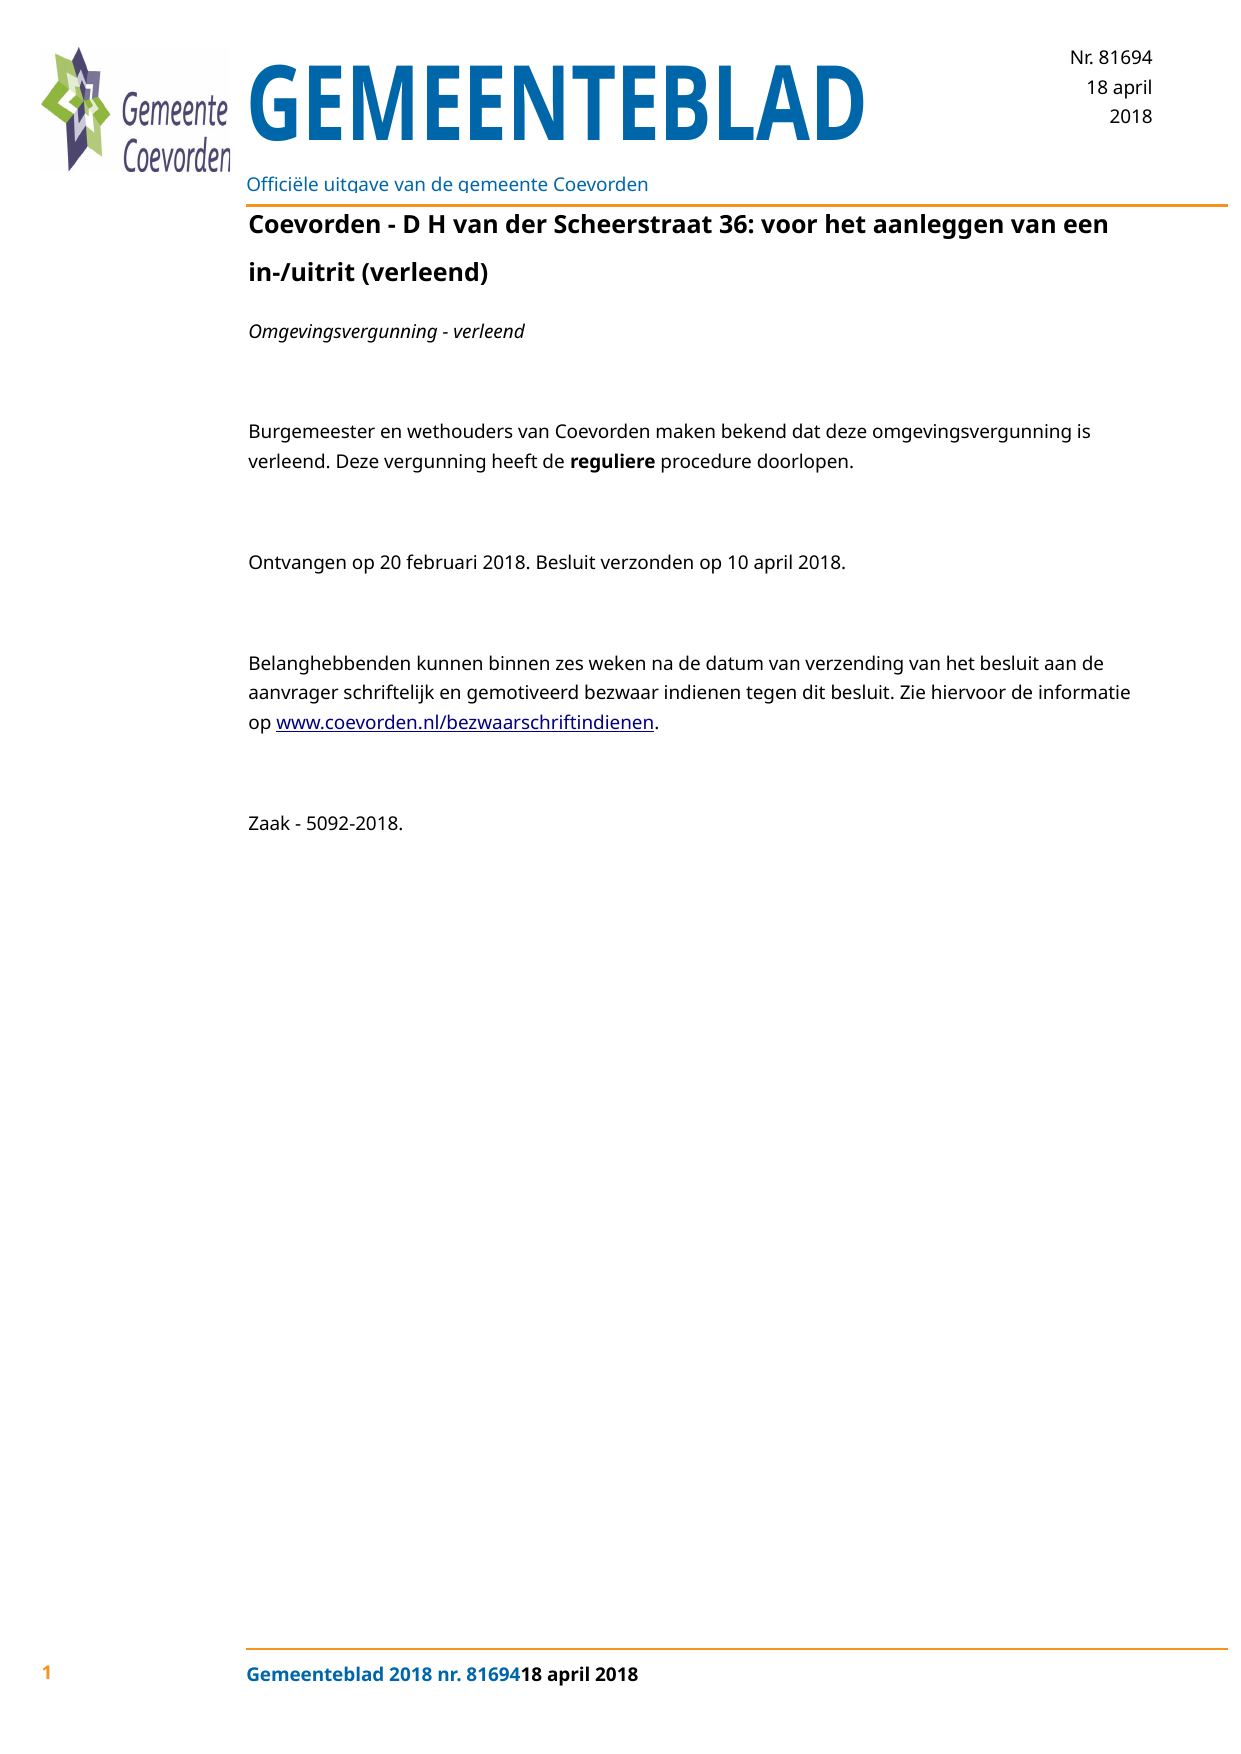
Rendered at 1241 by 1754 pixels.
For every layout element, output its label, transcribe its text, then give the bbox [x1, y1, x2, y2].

text Coevorden - D H van der Scheerstraat 36: voor het aanleggen van een in-/uitrit (verleend) [248, 207, 1152, 288]
text Belanghebbenden kunnen binnen zes weken na de datum van verzending van het besluit aan de aanvrager schriftelijk en gemotiveerd bezwaar indienen tegen dit besluit. Zie hiervoor de informatie op www.coevorden.nl/bezwaarschriftindienen. [248, 650, 1152, 735]
picture [41, 47, 231, 172]
text Zaak - 5092-2018. [248, 810, 1152, 836]
text Ontvangen op 20 februari 2018. Besluit verzonden op 10 april 2018. [248, 549, 1152, 575]
text Omgevingsvergunning - verleend [248, 318, 1152, 344]
text Burgemeester en wethouders van Coevorden maken bekend dat deze omgevingsvergunning is verleend. Deze vergunning heeft de reguliere procedure doorlopen. [248, 419, 1152, 474]
